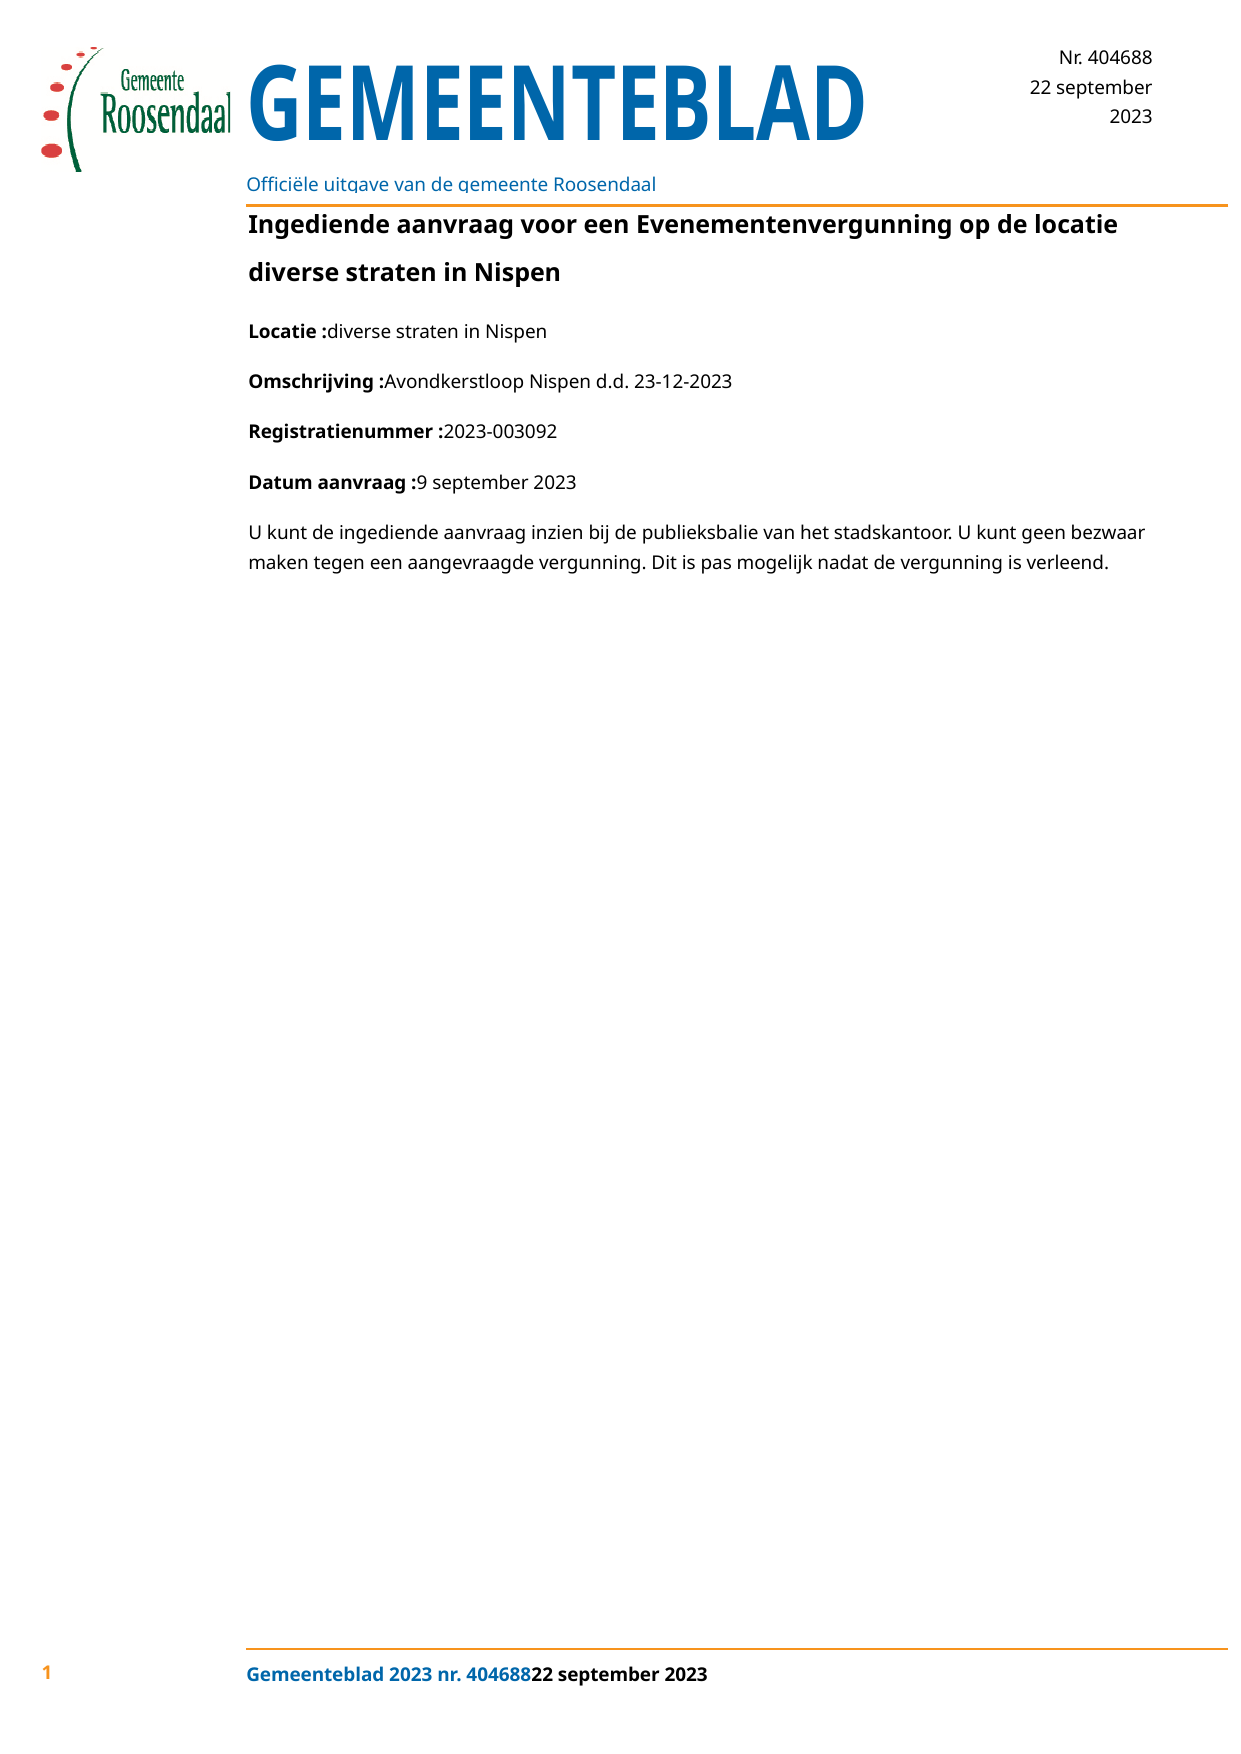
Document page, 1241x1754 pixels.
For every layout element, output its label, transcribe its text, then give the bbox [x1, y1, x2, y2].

text Locatie :diverse straten in Nispen [248, 318, 1152, 344]
text Datum aanvraag :9 september 2023 [248, 469, 1152, 495]
text Omschrijving :Avondkerstloop Nispen d.d. 23-12-2023 [248, 368, 1152, 394]
text Registratienummer :2023-003092 [248, 419, 1152, 444]
text U kunt de ingediende aanvraag inzien bij de publieksbalie van het stadskantoor. U kunt geen bezwaar maken tegen een aangevraagde vergunning. Dit is pas mogelijk nadat de vergunning is verleend. [248, 519, 1152, 575]
text Ingediende aanvraag voor een Evenementenvergunning op de locatie diverse straten in Nispen [248, 207, 1152, 288]
picture [41, 47, 231, 172]
